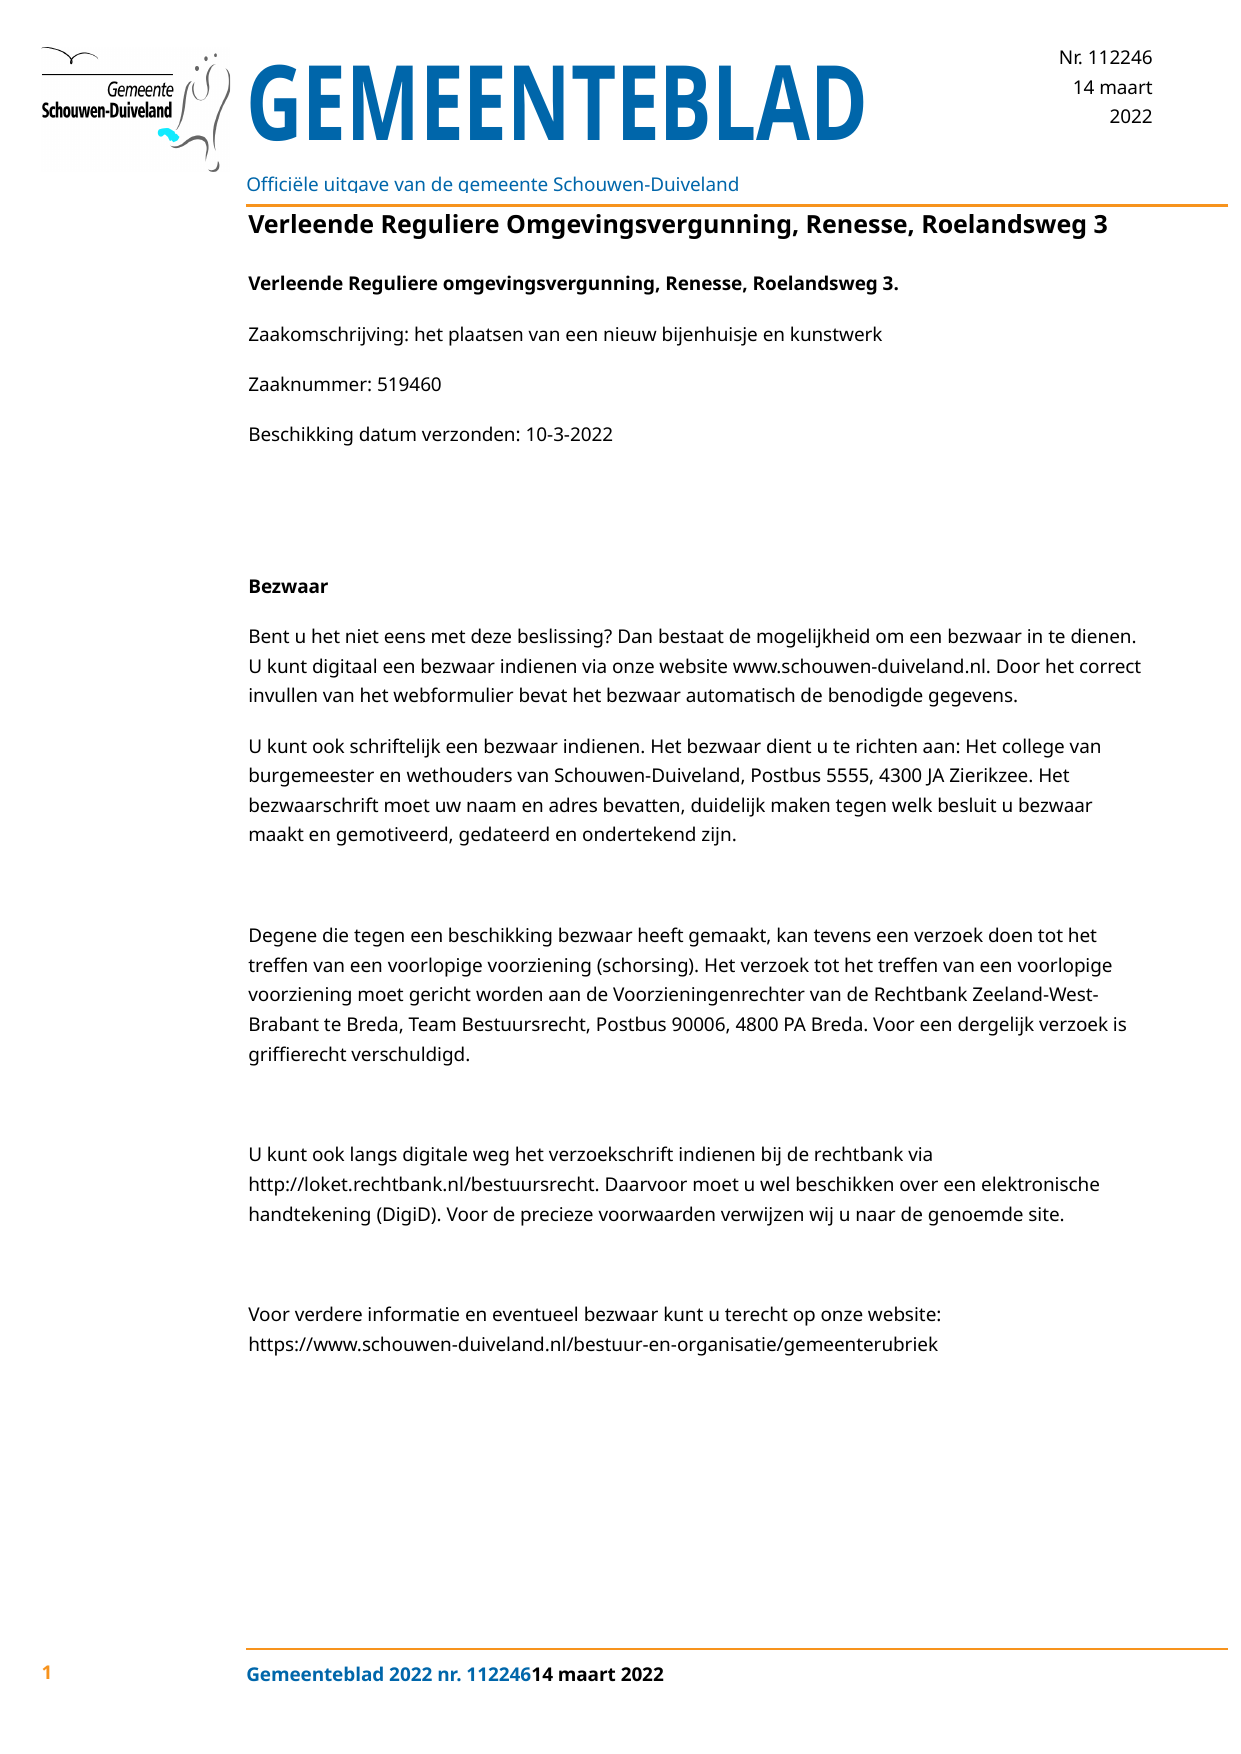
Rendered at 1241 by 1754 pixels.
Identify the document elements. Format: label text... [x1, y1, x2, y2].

text Zaakomschrijving: het plaatsen van een nieuw bijenhuisje en kunstwerk [248, 321, 1152, 346]
text U kunt ook langs digitale weg het verzoekschrift indienen bij de rechtbank via http://loket.rechtbank.nl/bestuursrecht. Daarvoor moet u wel beschikken over een elektronische handtekening (DigiD). Voor de precieze voorwaarden verwijzen wij u naar de genoemde site. [248, 1142, 1152, 1226]
text Degene die tegen een beschikking bezwaar heeft gemaakt, kan tevens een verzoek doen tot het treffen van een voorlopige voorziening (schorsing). Het verzoek tot het treffen van een voorlopige voorziening moet gericht worden aan de Voorzieningenrechter van de Rechtbank Zeeland-West-Brabant te Breda, Team Bestuursrecht, Postbus 90006, 4800 PA Breda. Voor een dergelijk verzoek is griffierecht verschuldigd. [248, 922, 1152, 1066]
text Bezwaar [248, 573, 1152, 598]
text Beschikking datum verzonden: 10-3-2022 [248, 422, 1152, 447]
text Bent u het niet eens met deze beslissing? Dan bestaat de mogelijkheid om een bezwaar in te dienen. U kunt digitaal een bezwaar indienen via onze website www.schouwen-duiveland.nl. Door het correct invullen van het webformulier bevat het bezwaar automatisch de benodigde gegevens. [248, 623, 1152, 708]
text U kunt ook schriftelijk een bezwaar indienen. Het bezwaar dient u te richten aan: Het college van burgemeester en wethouders van Schouwen-Duiveland, Postbus 5555, 4300 JA Zierikzee. Het bezwaarschrift moet uw naam en adres bevatten, duidelijk maken tegen welk besluit u bezwaar maakt en gemotiveerd, gedateerd en ondertekend zijn. [248, 733, 1152, 847]
text Voor verdere informatie en eventueel bezwaar kunt u terecht op onze website: https://www.schouwen-duiveland.nl/bestuur-en-organisatie/gemeenterubriek [248, 1302, 1152, 1357]
picture [41, 47, 231, 172]
text Verleende Reguliere Omgevingsvergunning, Renesse, Roelandsweg 3 [248, 207, 1152, 241]
text Verleende Reguliere omgevingsvergunning, Renesse, Roelandsweg 3. [248, 270, 1152, 296]
text Zaaknummer: 519460 [248, 371, 1152, 397]
